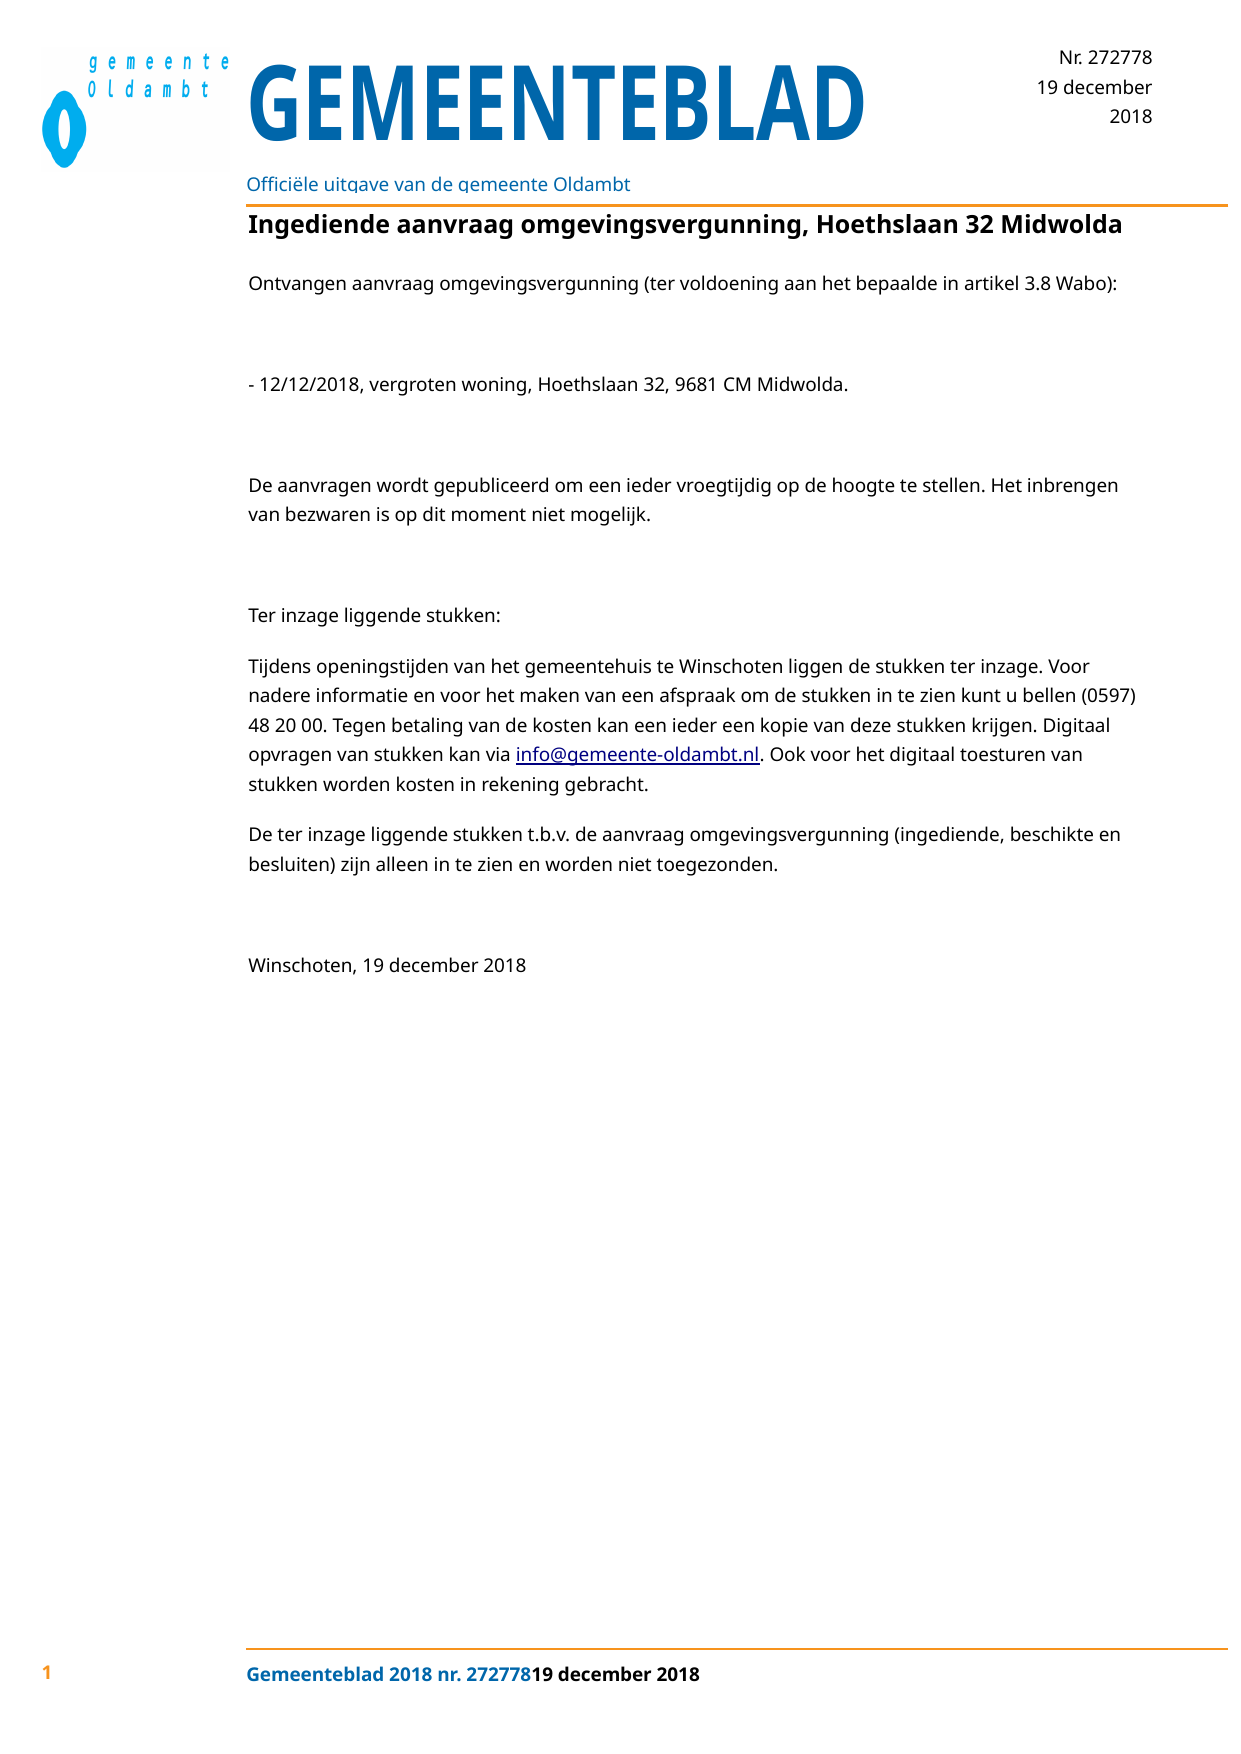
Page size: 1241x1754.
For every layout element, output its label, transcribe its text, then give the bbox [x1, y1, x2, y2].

text De aanvragen wordt gepubliceerd om een ieder vroegtijdig op de hoogte te stellen. Het inbrengen van bezwaren is op dit moment niet mogelijk. [248, 472, 1152, 527]
text De ter inzage liggende stukken t.b.v. de aanvraag omgevingsvergunning (ingediende, beschikte en besluiten) zijn alleen in te zien en worden niet toegezonden. [248, 822, 1152, 877]
text Winschoten, 19 december 2018 [248, 952, 1152, 978]
text - 12/12/2018, vergroten woning, Hoethslaan 32, 9681 CM Midwolda. [248, 371, 1152, 397]
text Ontvangen aanvraag omgevingsvergunning (ter voldoening aan het bepaalde in artikel 3.8 Wabo): [248, 270, 1152, 296]
picture [41, 47, 231, 172]
text Ter inzage liggende stukken: [248, 602, 1152, 628]
text Tijdens openingstijden van het gemeentehuis te Winschoten liggen de stukken ter inzage. Voor nadere informatie en voor het maken van een afspraak om de stukken in te zien kunt u bellen (0597) 48 20 00. Tegen betaling van de kosten kan een ieder een kopie van deze stukken krijgen. Digitaal opvragen van stukken kan via info@gemeente-oldambt.nl. Ook voor het digitaal toesturen van stukken worden kosten in rekening gebracht. [248, 653, 1152, 797]
text Ingediende aanvraag omgevingsvergunning, Hoethslaan 32 Midwolda [248, 207, 1152, 241]
